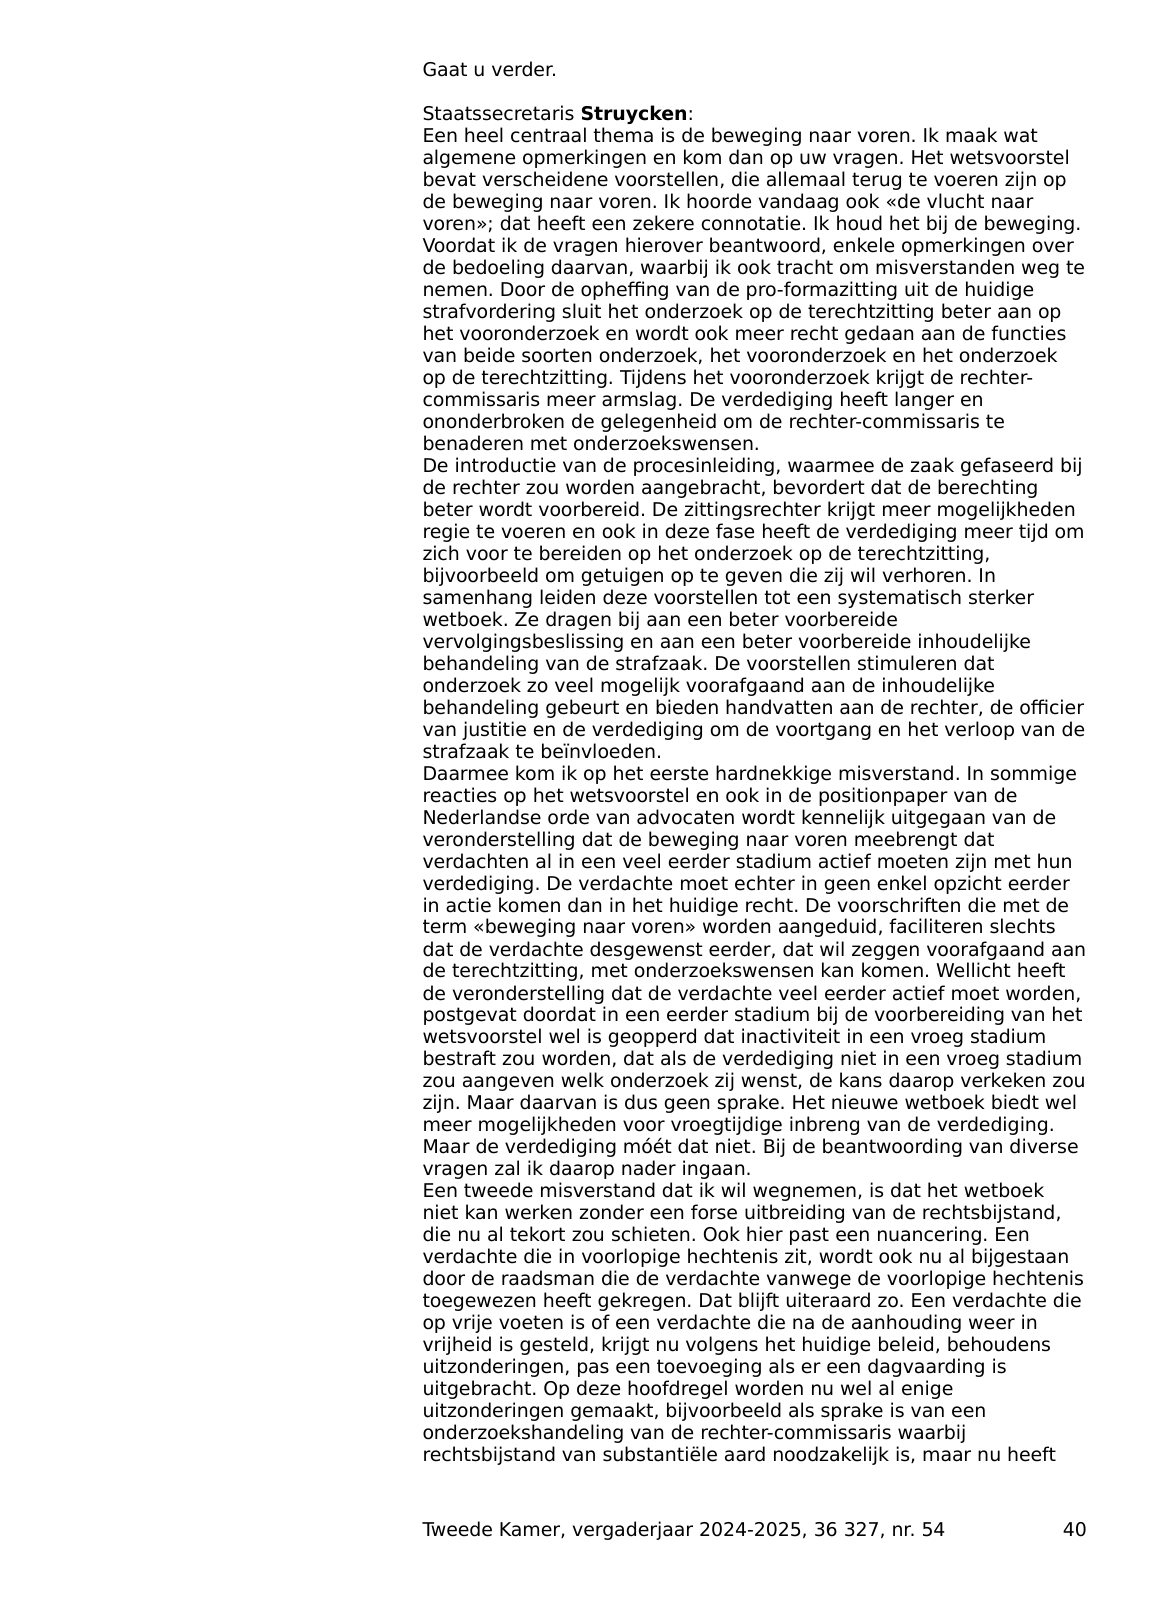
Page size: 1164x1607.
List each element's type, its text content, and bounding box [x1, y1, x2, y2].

text Gaat u verder. [422, 59, 1087, 81]
text Een tweede misverstand dat ik wil wegnemen, is dat het wetboek niet kan werken zonder een forse uitbreiding van de rechtsbijstand, die nu al tekort zou schieten. Ook hier past een nuancering. Een verdachte die in voorlopige hechtenis zit, wordt ook nu al bijgestaan door de raadsman die de verdachte vanwege de voorlopige hechtenis toegewezen heeft gekregen. Dat blijft uiteraard zo. Een verdachte die op vrije voeten is of een verdachte die na de aanhouding weer in vrijheid is gesteld, krijgt nu volgens het huidige beleid, behoudens uitzonderingen, pas een toevoeging als er een dagvaarding is uitgebracht. Op deze hoofdregel worden nu wel al enige uitzonderingen gemaakt, bijvoorbeeld als sprake is van een onderzoekshandeling van de rechter-commissaris waarbij rechtsbijstand van substantiële aard noodzakelijk is, maar nu heeft [422, 1180, 1087, 1466]
text Een heel centraal thema is de beweging naar voren. Ik maak wat algemene opmerkingen en kom dan op uw vragen. Het wetsvoorstel bevat verscheidene voorstellen, die allemaal terug te voeren zijn op de beweging naar voren. Ik hoorde vandaag ook «de vlucht naar voren»; dat heeft een zekere connotatie. Ik houd het bij de beweging. Voordat ik de vragen hierover beantwoord, enkele opmerkingen over de bedoeling daarvan, waarbij ik ook tracht om misverstanden weg te nemen. Door de opheffing van de pro-formazitting uit de huidige strafvordering sluit het onderzoek op de terechtzitting beter aan op het vooronderzoek en wordt ook meer recht gedaan aan de functies van beide soorten onderzoek, het vooronderzoek en het onderzoek op de terechtzitting. Tijdens het vooronderzoek krijgt de rechter-commissaris meer armslag. De verdediging heeft langer en ononderbroken de gelegenheid om de rechter-commissaris te benaderen met onderzoekswensen. [422, 125, 1087, 455]
text Daarmee kom ik op het eerste hardnekkige misverstand. In sommige reacties op het wetsvoorstel en ook in de positionpaper van de Nederlandse orde van advocaten wordt kennelijk uitgegaan van de veronderstelling dat de beweging naar voren meebrengt dat verdachten al in een veel eerder stadium actief moeten zijn met hun verdediging. De verdachte moet echter in geen enkel opzicht eerder in actie komen dan in het huidige recht. De voorschriften die met de term «beweging naar voren» worden aangeduid, faciliteren slechts dat de verdachte desgewenst eerder, dat wil zeggen voorafgaand aan de terechtzitting, met onderzoekswensen kan komen. Wellicht heeft de veronderstelling dat de verdachte veel eerder actief moet worden, postgevat doordat in een eerder stadium bij de voorbereiding van het wetsvoorstel wel is geopperd dat inactiviteit in een vroeg stadium bestraft zou worden, dat als de verdediging niet in een vroeg stadium zou aangeven welk onderzoek zij wenst, de kans daarop verkeken zou zijn. Maar daarvan is dus geen sprake. Het nieuwe wetboek biedt wel meer mogelijkheden voor vroegtijdige inbreng van de verdediging. Maar de verdediging móét dat niet. Bij de beantwoording van diverse vragen zal ik daarop nader ingaan. [422, 763, 1087, 1180]
text De introductie van de procesinleiding, waarmee de zaak gefaseerd bij de rechter zou worden aangebracht, bevordert dat de berechting beter wordt voorbereid. De zittingsrechter krijgt meer mogelijkheden regie te voeren en ook in deze fase heeft de verdediging meer tijd om zich voor te bereiden op het onderzoek op de terechtzitting, bijvoorbeeld om getuigen op te geven die zij wil verhoren. In samenhang leiden deze voorstellen tot een systematisch sterker wetboek. Ze dragen bij aan een beter voorbereide vervolgingsbeslissing en aan een beter voorbereide inhoudelijke behandeling van de strafzaak. De voorstellen stimuleren dat onderzoek zo veel mogelijk voorafgaand aan de inhoudelijke behandeling gebeurt en bieden handvatten aan de rechter, de officier van justitie en de verdediging om de voortgang en het verloop van de strafzaak te beïnvloeden. [422, 455, 1087, 763]
text Staatssecretaris Struycken: [422, 103, 1087, 125]
